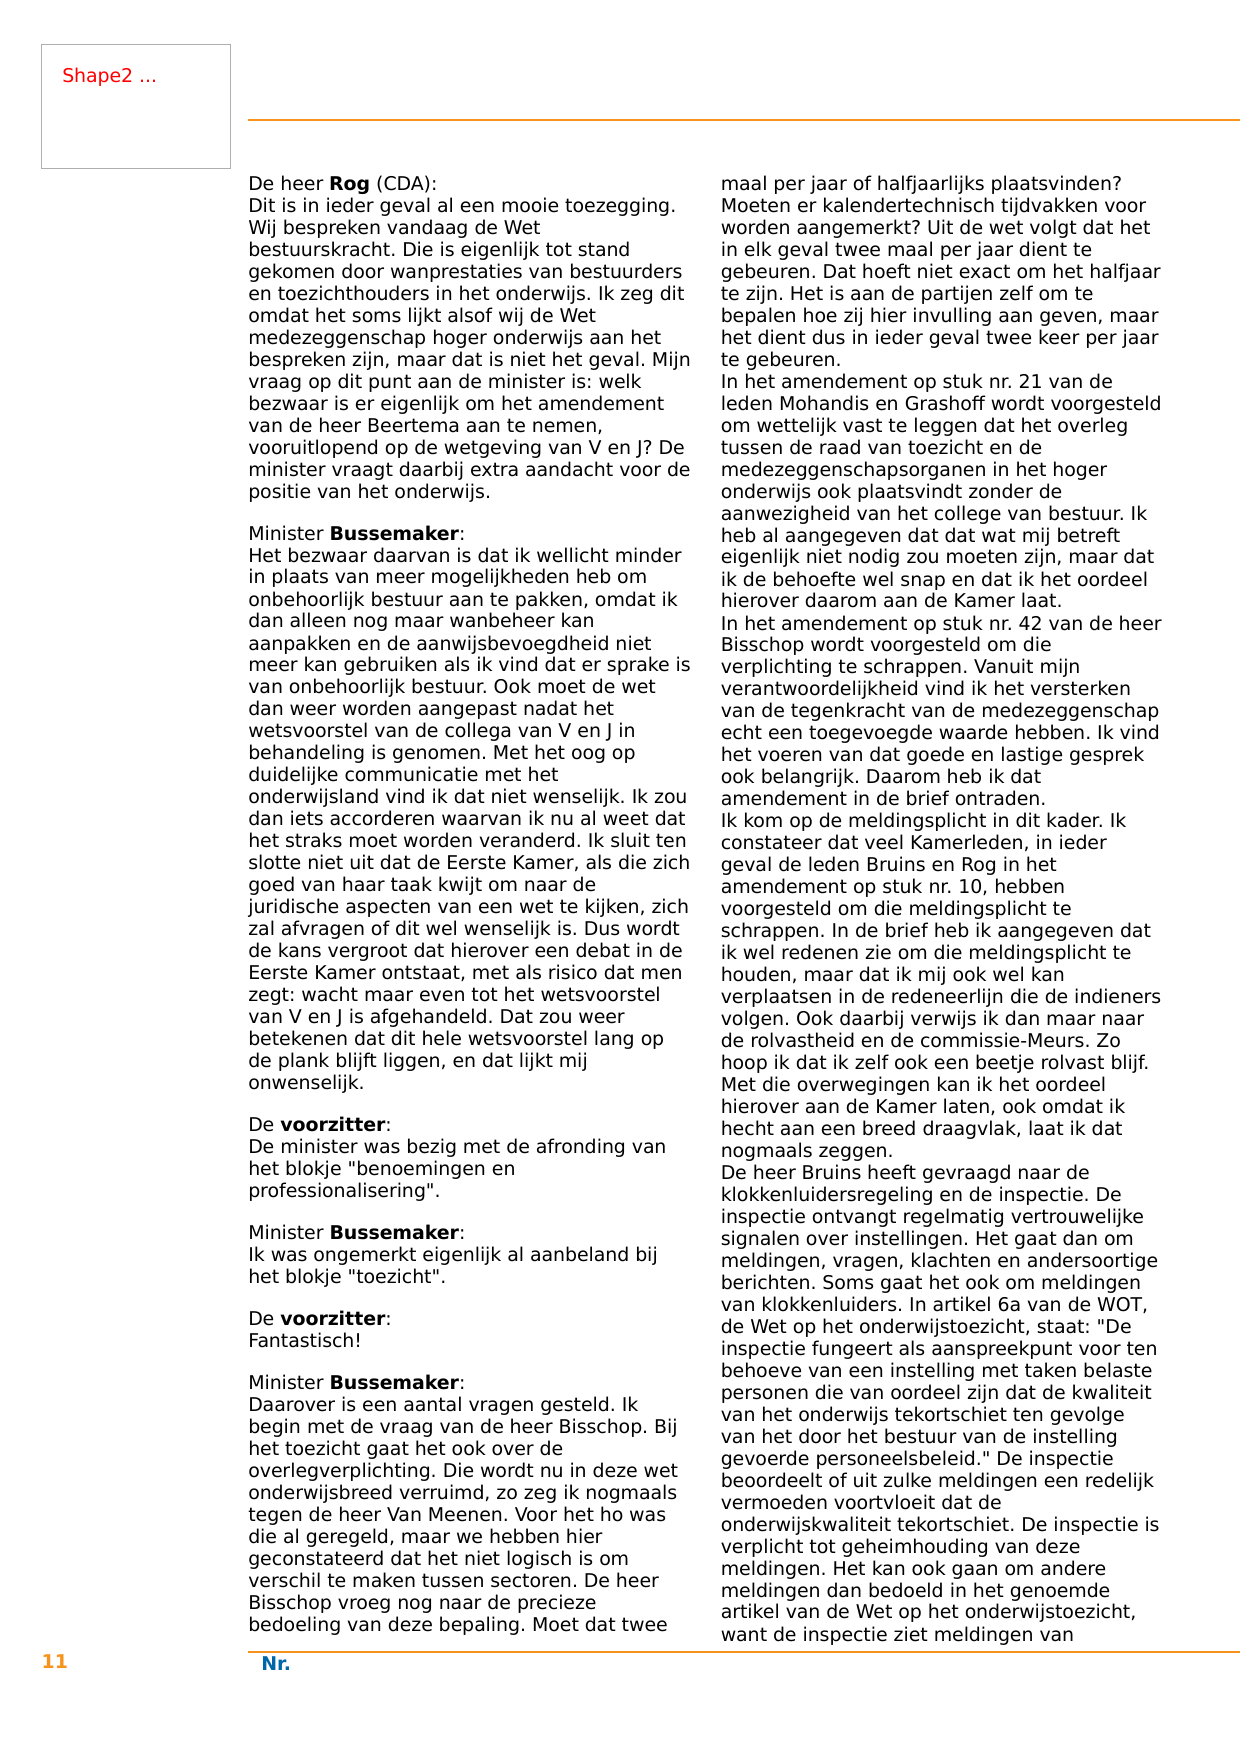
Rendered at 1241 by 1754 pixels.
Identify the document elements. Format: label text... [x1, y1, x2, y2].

text Minister Bussemaker: [248, 522, 691, 544]
text Het bezwaar daarvan is dat ik wellicht minder in plaats van meer mogelijkheden heb om onbehoorlijk bestuur aan te pakken, omdat ik dan alleen nog maar wanbeheer kan aanpakken en de aanwijsbevoegdheid niet meer kan gebruiken als ik vind dat er sprake is van onbehoorlijk bestuur. Ook moet de wet dan weer worden aangepast nadat het wetsvoorstel van de collega van V en J in behandeling is genomen. Met het oog op duidelijke communicatie met het onderwijsland vind ik dat niet wenselijk. Ik zou dan iets accorderen waarvan ik nu al weet dat het straks moet worden veranderd. Ik sluit ten slotte niet uit dat de Eerste Kamer, als die zich goed van haar taak kwijt om naar de juridische aspecten van een wet te kijken, zich zal afvragen of dit wel wenselijk is. Dus wordt de kans vergroot dat hierover een debat in de Eerste Kamer ontstaat, met als risico dat men zegt: wacht maar even tot het wetsvoorstel van V en J is afgehandeld. Dat zou weer betekenen dat dit hele wetsvoorstel lang op de plank blijft liggen, en dat lijkt mij onwenselijk. [248, 544, 691, 1094]
text In het amendement op stuk nr. 42 van de heer Bisschop wordt voorgesteld om die verplichting te schrappen. Vanuit mijn verantwoordelijkheid vind ik het versterken van de tegenkracht van de medezeggenschap echt een toegevoegde waarde hebben. Ik vind het voeren van dat goede en lastige gesprek ook belangrijk. Daarom heb ik dat amendement in de brief ontraden. [721, 612, 1163, 810]
text Ik was ongemerkt eigenlijk al aanbeland bij het blokje "toezicht". [248, 1244, 691, 1288]
text De heer Rog (CDA): [248, 173, 691, 195]
text Fantastisch! [248, 1330, 691, 1352]
text Minister Bussemaker: [248, 1372, 691, 1394]
text De voorzitter: [248, 1114, 691, 1136]
text Minister Bussemaker: [248, 1222, 691, 1244]
text Daarover is een aantal vragen gesteld. Ik begin met de vraag van de heer Bisschop. Bij het toezicht gaat het ook over de overlegverplichting. Die wordt nu in deze wet onderwijsbreed verruimd, zo zeg ik nogmaals tegen de heer Van Meenen. Voor het ho was die al geregeld, maar we hebben hier geconstateerd dat het niet logisch is om verschil te maken tussen sectoren. De heer Bisschop vroeg nog naar de precieze bedoeling van deze bepaling. Moet dat twee [248, 1394, 691, 1636]
text In het amendement op stuk nr. 21 van de leden Mohandis en Grashoff wordt voorgesteld om wettelijk vast te leggen dat het overleg tussen de raad van toezicht en de medezeggenschapsorganen in het hoger onderwijs ook plaatsvindt zonder de aanwezigheid van het college van bestuur. Ik heb al aangegeven dat dat wat mij betreft eigenlijk niet nodig zou moeten zijn, maar dat ik de behoefte wel snap en dat ik het oordeel hierover daarom aan de Kamer laat. [721, 371, 1163, 612]
text De heer Bruins heeft gevraagd naar de klokkenluidersregeling en de inspectie. De inspectie ontvangt regelmatig vertrouwelijke signalen over instellingen. Het gaat dan om meldingen, vragen, klachten en andersoortige berichten. Soms gaat het ook om meldingen van klokkenluiders. In artikel 6a van de WOT, de Wet op het onderwijstoezicht, staat: "De inspectie fungeert als aanspreekpunt voor ten behoeve van een instelling met taken belaste personen die van oordeel zijn dat de kwaliteit van het onderwijs tekortschiet ten gevolge van het door het bestuur van de instelling gevoerde personeelsbeleid." De inspectie beoordeelt of uit zulke meldingen een redelijk vermoeden voortvloeit dat de onderwijskwaliteit tekortschiet. De inspectie is verplicht tot geheimhouding van deze meldingen. Het kan ook gaan om andere meldingen dan bedoeld in het genoemde artikel van de Wet op het onderwijstoezicht, want de inspectie ziet meldingen van [721, 1162, 1163, 1645]
text De voorzitter: [248, 1308, 691, 1330]
text Ik kom op de meldingsplicht in dit kader. Ik constateer dat veel Kamerleden, in ieder geval de leden Bruins en Rog in het amendement op stuk nr. 10, hebben voorgesteld om die meldingsplicht te schrappen. In de brief heb ik aangegeven dat ik wel redenen zie om die meldingsplicht te houden, maar dat ik mij ook wel kan verplaatsen in de redeneerlijn die de indieners volgen. Ook daarbij verwijs ik dan maar naar de rolvastheid en de commissie-Meurs. Zo hoop ik dat ik zelf ook een beetje rolvast blijf. Met die overwegingen kan ik het oordeel hierover aan de Kamer laten, ook omdat ik hecht aan een breed draagvlak, laat ik dat nogmaals zeggen. [721, 810, 1163, 1162]
text maal per jaar of halfjaarlijks plaatsvinden? Moeten er kalendertechnisch tijdvakken voor worden aangemerkt? Uit de wet volgt dat het in elk geval twee maal per jaar dient te gebeuren. Dat hoeft niet exact om het halfjaar te zijn. Het is aan de partijen zelf om te bepalen hoe zij hier invulling aan geven, maar het dient dus in ieder geval twee keer per jaar te gebeuren. [721, 173, 1163, 371]
text De minister was bezig met de afronding van het blokje "benoemingen en professionalisering". [248, 1136, 691, 1202]
text Dit is in ieder geval al een mooie toezegging. Wij bespreken vandaag de Wet bestuurskracht. Die is eigenlijk tot stand gekomen door wanprestaties van bestuurders en toezichthouders in het onderwijs. Ik zeg dit omdat het soms lijkt alsof wij de Wet medezeggenschap hoger onderwijs aan het bespreken zijn, maar dat is niet het geval. Mijn vraag op dit punt aan de minister is: welk bezwaar is er eigenlijk om het amendement van de heer Beertema aan te nemen, vooruitlopend op de wetgeving van V en J? De minister vraagt daarbij extra aandacht voor de positie van het onderwijs. [248, 195, 691, 502]
